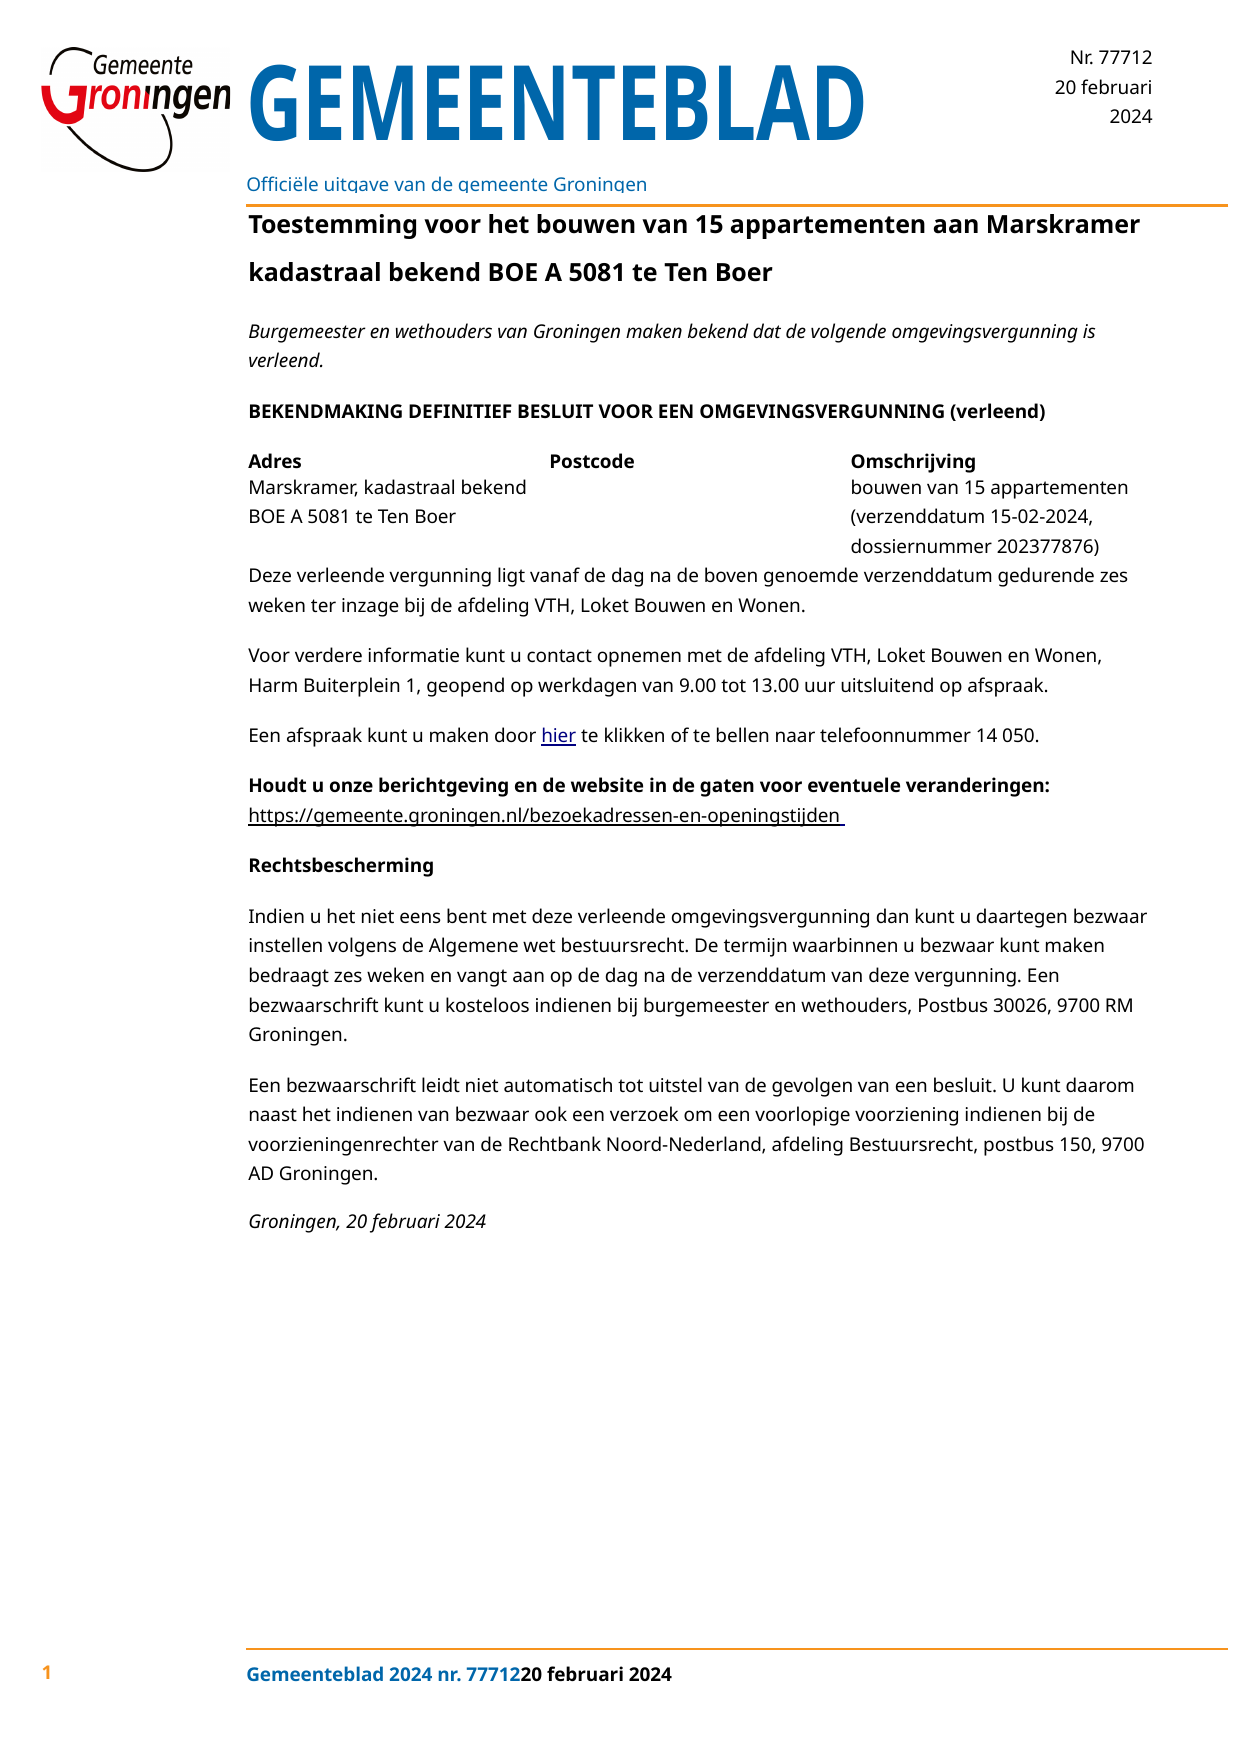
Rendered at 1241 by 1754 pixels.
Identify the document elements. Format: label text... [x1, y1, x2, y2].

picture [41, 47, 231, 172]
text Houdt u onze berichtgeving en de website in de gaten voor eventuele veranderingen: https://gemeente.groningen.nl/bezoekadressen-en-openingstijden [248, 773, 1152, 828]
text Rechtsbescherming [248, 853, 1152, 878]
text Een afspraak kunt u maken door hier te klikken of te bellen naar telefoonnummer 14 050. [248, 722, 1152, 748]
text Burgemeester en wethouders van Groningen maken bekend dat de volgende omgevingsvergunning is verleend. [248, 318, 1152, 373]
table_header Adres [248, 449, 549, 474]
text Groningen, 20 februari 2024 [248, 1208, 1152, 1234]
table_header Omschrijving [850, 449, 1152, 474]
text Een bezwaarschrift leidt niet automatisch tot uitstel van de gevolgen van een besluit. U kunt daarom naast het indienen van bezwaar ook een verzoek om een voorlopige voorziening indienen bij de voorzieningenrechter van de Rechtbank Noord-Nederland, afdeling Bestuursrecht, postbus 150, 9700 AD Groningen. [248, 1072, 1152, 1186]
table_cell bouwen van 15 appartementen (verzenddatum 15-02-2024, dossiernummer 202377876) [850, 474, 1152, 559]
text Voor verdere informatie kunt u contact opnemen met de afdeling VTH, Loket Bouwen en Wonen, Harm Buiterplein 1, geopend op werkdagen van 9.00 tot 13.00 uur uitsluitend op afspraak. [248, 642, 1152, 698]
text Toestemming voor het bouwen van 15 appartementen aan Marskramer kadastraal bekend BOE A 5081 te Ten Boer [248, 207, 1152, 288]
table_cell [549, 474, 850, 559]
table_cell Marskramer, kadastraal bekend BOE A 5081 te Ten Boer [248, 474, 549, 559]
text BEKENDMAKING DEFINITIEF BESLUIT VOOR EEN OMGEVINGSVERGUNNING (verleend) [248, 398, 1152, 424]
text Indien u het niet eens bent met deze verleende omgevingsvergunning dan kunt u daartegen bezwaar instellen volgens de Algemene wet bestuursrecht. De termijn waarbinnen u bezwaar kunt maken bedraagt zes weken en vangt aan op de dag na de verzenddatum van deze vergunning. Een bezwaarschrift kunt u kosteloos indienen bij burgemeester en wethouders, Postbus 30026, 9700 RM Groningen. [248, 903, 1152, 1047]
table_header Postcode [549, 449, 850, 474]
text Deze verleende vergunning ligt vanaf de dag na de boven genoemde verzenddatum gedurende zes weken ter inzage bij de afdeling VTH, Loket Bouwen en Wonen. [248, 562, 1152, 618]
